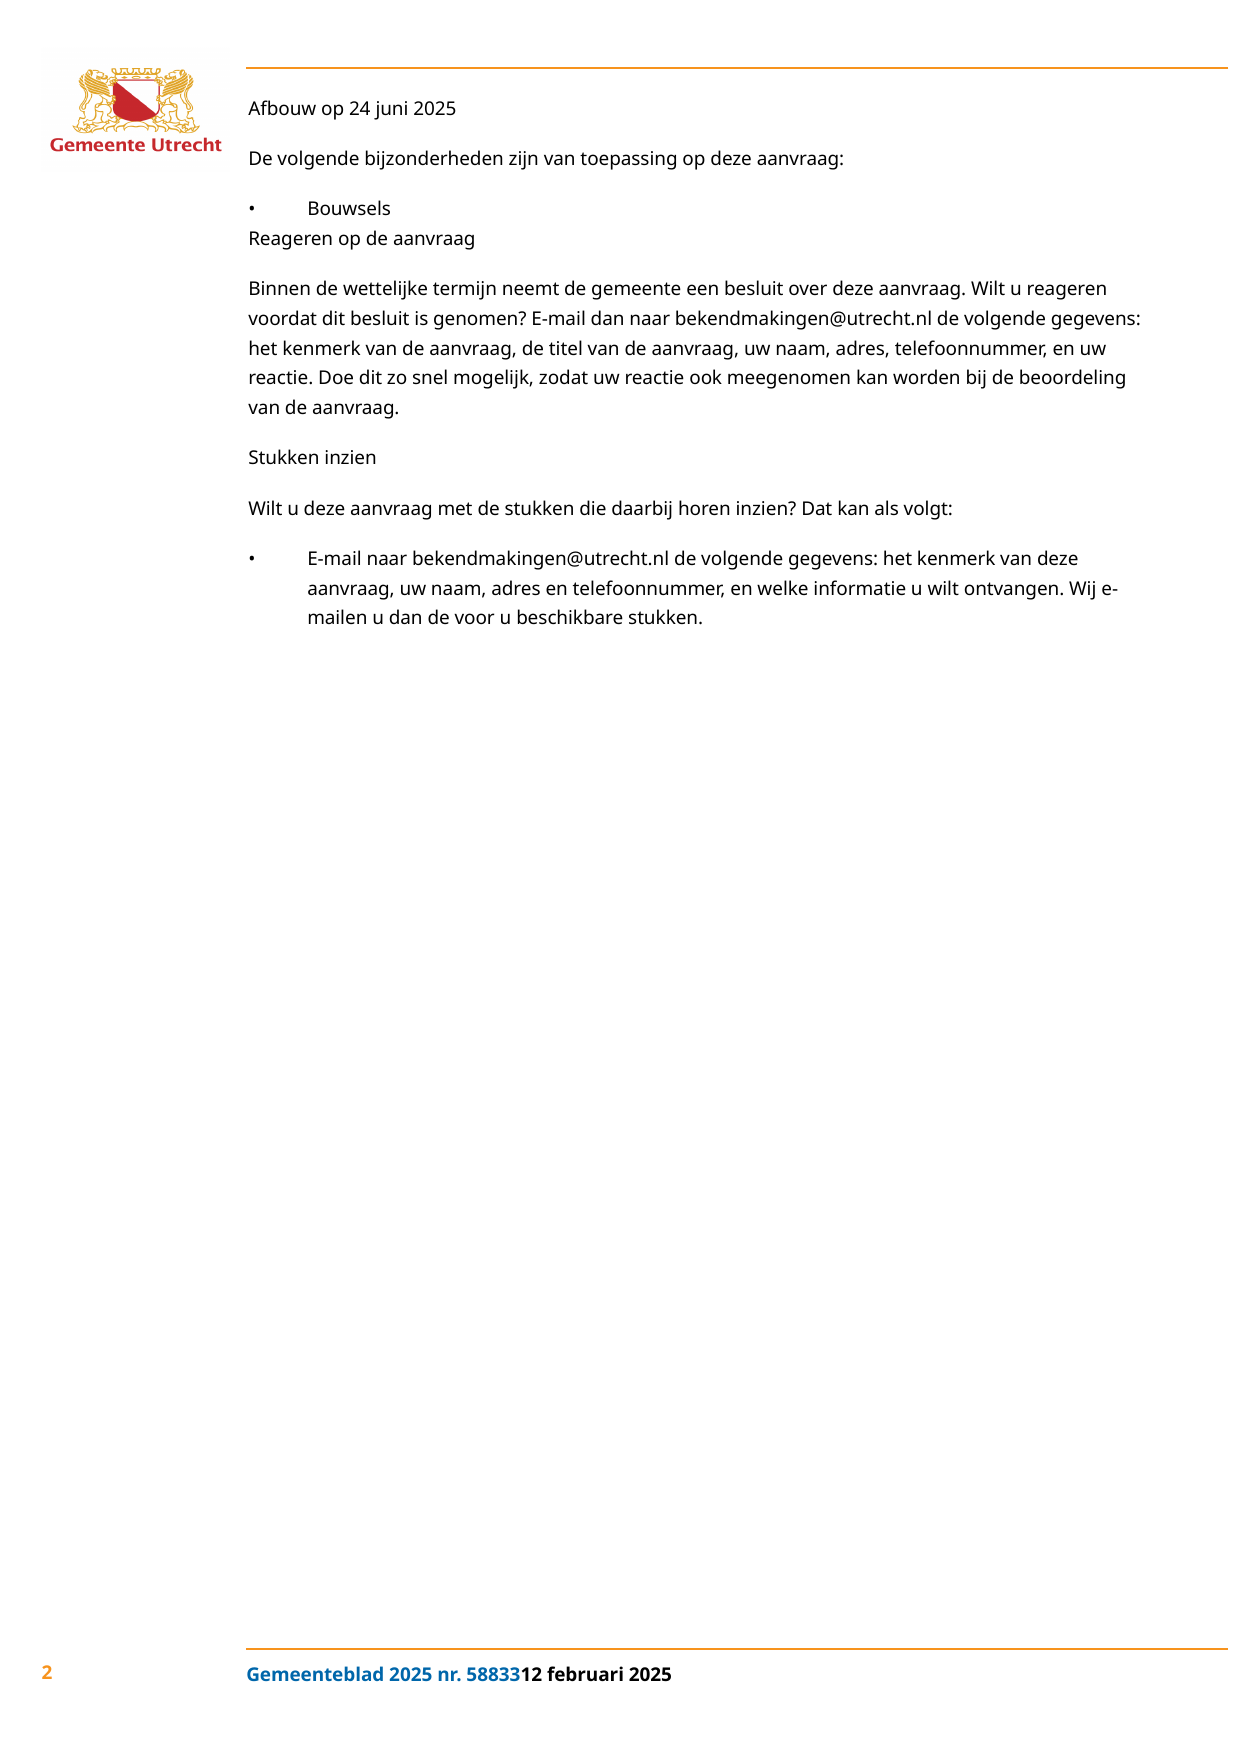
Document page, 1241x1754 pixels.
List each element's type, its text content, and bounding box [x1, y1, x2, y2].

text De volgende bijzonderheden zijn van toepassing op deze aanvraag: [248, 145, 1152, 171]
list E-mail naar bekendmakingen@utrecht.nl de volgende gegevens: het kenmerk van deze aanvraag, uw naam, adres en telefoonnummer, en welke informatie u wilt ontvangen. Wij e-mailen u dan de voor u beschikbare stukken. [248, 545, 1152, 630]
picture [41, 47, 231, 172]
text Wilt u deze aanvraag met de stukken die daarbij horen inzien? Dat kan als volgt: [248, 495, 1152, 521]
text Reageren op de aanvraag [248, 225, 1152, 251]
text Binnen de wettelijke termijn neemt de gemeente een besluit over deze aanvraag. Wilt u reageren voordat dit besluit is genomen? E-mail dan naar bekendmakingen@utrecht.nl de volgende gegevens: het kenmerk van de aanvraag, de titel van de aanvraag, uw naam, adres, telefoonnummer, en uw reactie. Doe dit zo snel mogelijk, zodat uw reactie ook meegenomen kan worden bij de beoordeling van de aanvraag. [248, 276, 1152, 420]
list Bouwsels [248, 196, 1152, 221]
text Afbouw op 24 juni 2025 [248, 95, 1152, 121]
text Stukken inzien [248, 444, 1152, 470]
